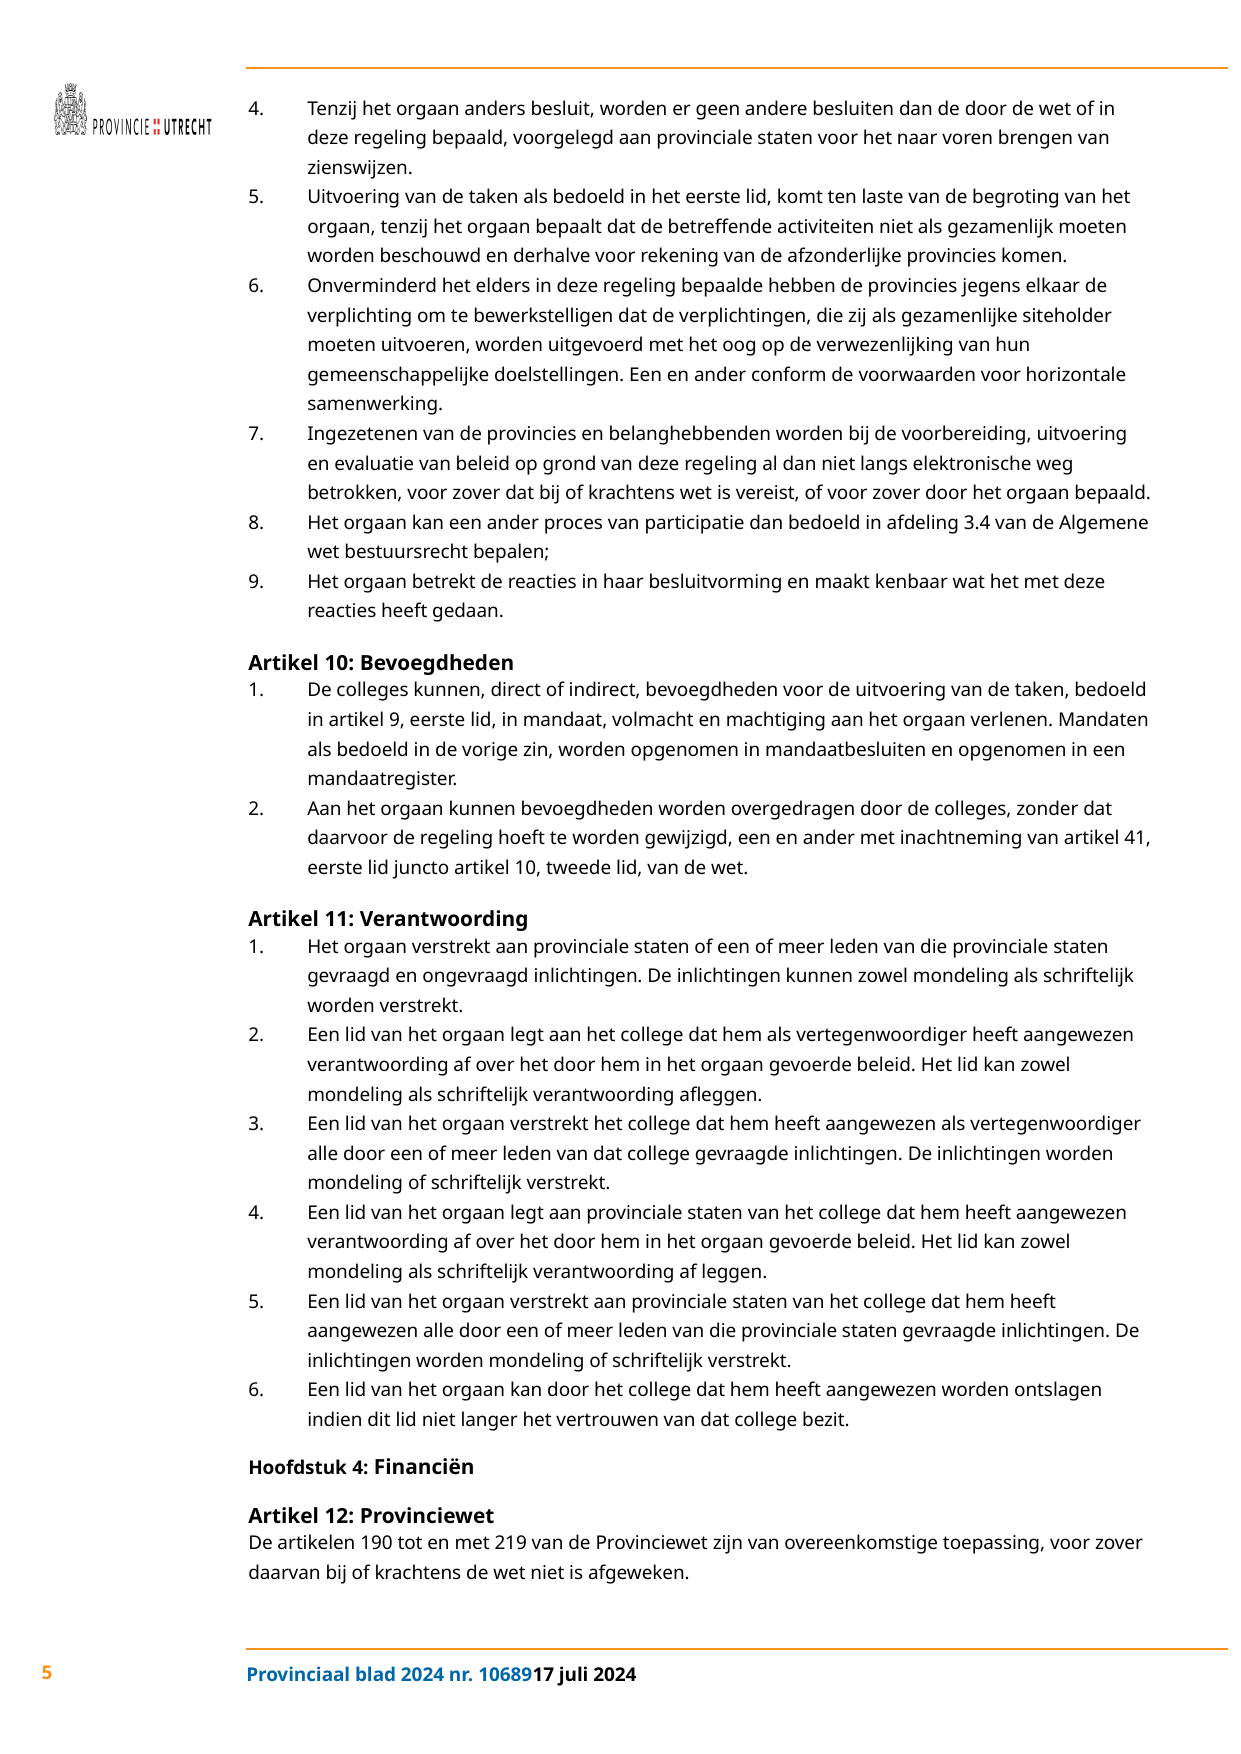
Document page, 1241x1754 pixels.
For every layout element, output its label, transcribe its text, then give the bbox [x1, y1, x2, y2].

list Tenzij het orgaan anders besluit, worden er geen andere besluiten dan de door de wet of in deze regeling bepaald, voorgelegd aan provinciale staten voor het naar voren brengen van zienswijzen. [248, 95, 1152, 180]
list Een lid van het orgaan verstrekt het college dat hem heeft aangewezen als vertegenwoordiger alle door een of meer leden van dat college gevraagde inlichtingen. De inlichtingen worden mondeling of schriftelijk verstrekt. [248, 1110, 1152, 1195]
list Een lid van het orgaan legt aan provinciale staten van het college dat hem heeft aangewezen verantwoording af over het door hem in het orgaan gevoerde beleid. Het lid kan zowel mondeling als schriftelijk verantwoording af leggen. [248, 1199, 1152, 1284]
text Artikel 12: Provinciewet [248, 1501, 1152, 1529]
list Een lid van het orgaan verstrekt aan provinciale staten van het college dat hem heeft aangewezen alle door een of meer leden van die provinciale staten gevraagde inlichtingen. De inlichtingen worden mondeling of schriftelijk verstrekt. [248, 1288, 1152, 1373]
text Hoofdstuk 4: Financiën [248, 1452, 1152, 1480]
text Artikel 11: Verantwoording [248, 904, 1152, 933]
list Ingezetenen van de provincies en belanghebbenden worden bij de voorbereiding, uitvoering en evaluatie van beleid op grond van deze regeling al dan niet langs elektronische weg betrokken, voor zover dat bij of krachtens wet is vereist, of voor zover door het orgaan bepaald. [248, 420, 1152, 505]
list De colleges kunnen, direct of indirect, bevoegdheden voor de uitvoering van de taken, bedoeld in artikel 9, eerste lid, in mandaat, volmacht en machtiging aan het orgaan verlenen. Mandaten als bedoeld in de vorige zin, worden opgenomen in mandaatbesluiten en opgenomen in een mandaatregister. [248, 677, 1152, 791]
list Aan het orgaan kunnen bevoegdheden worden overgedragen door de colleges, zonder dat daarvoor de regeling hoeft te worden gewijzigd, een en ander met inachtneming van artikel 41, eerste lid juncto artikel 10, tweede lid, van de wet. [248, 795, 1152, 880]
text De artikelen 190 tot en met 219 van de Provinciewet zijn van overeenkomstige toepassing, voor zover daarvan bij of krachtens de wet niet is afgeweken. [248, 1529, 1152, 1585]
text Artikel 10: Bevoegdheden [248, 648, 1152, 677]
picture [41, 47, 231, 172]
list Uitvoering van de taken als bedoeld in het eerste lid, komt ten laste van de begroting van het orgaan, tenzij het orgaan bepaalt dat de betreffende activiteiten niet als gezamenlijk moeten worden beschouwd en derhalve voor rekening van de afzonderlijke provincies komen. [248, 183, 1152, 268]
list Onverminderd het elders in deze regeling bepaalde hebben de provincies jegens elkaar de verplichting om te bewerkstelligen dat de verplichtingen, die zij als gezamenlijke siteholder moeten uitvoeren, worden uitgevoerd met het oog op de verwezenlijking van hun gemeenschappelijke doelstellingen. Een en ander conform de voorwaarden voor horizontale samenwerking. [248, 272, 1152, 416]
list Het orgaan verstrekt aan provinciale staten of een of meer leden van die provinciale staten gevraagd en ongevraagd inlichtingen. De inlichtingen kunnen zowel mondeling als schriftelijk worden verstrekt. [248, 933, 1152, 1018]
list Het orgaan betrekt de reacties in haar besluitvorming en maakt kenbaar wat het met deze reacties heeft gedaan. [248, 568, 1152, 623]
list Het orgaan kan een ander proces van participatie dan bedoeld in afdeling 3.4 van de Algemene wet bestuursrecht bepalen; [248, 509, 1152, 564]
list Een lid van het orgaan legt aan het college dat hem als vertegenwoordiger heeft aangewezen verantwoording af over het door hem in het orgaan gevoerde beleid. Het lid kan zowel mondeling als schriftelijk verantwoording afleggen. [248, 1022, 1152, 1107]
list Een lid van het orgaan kan door het college dat hem heeft aangewezen worden ontslagen indien dit lid niet langer het vertrouwen van dat college bezit. [248, 1377, 1152, 1432]
